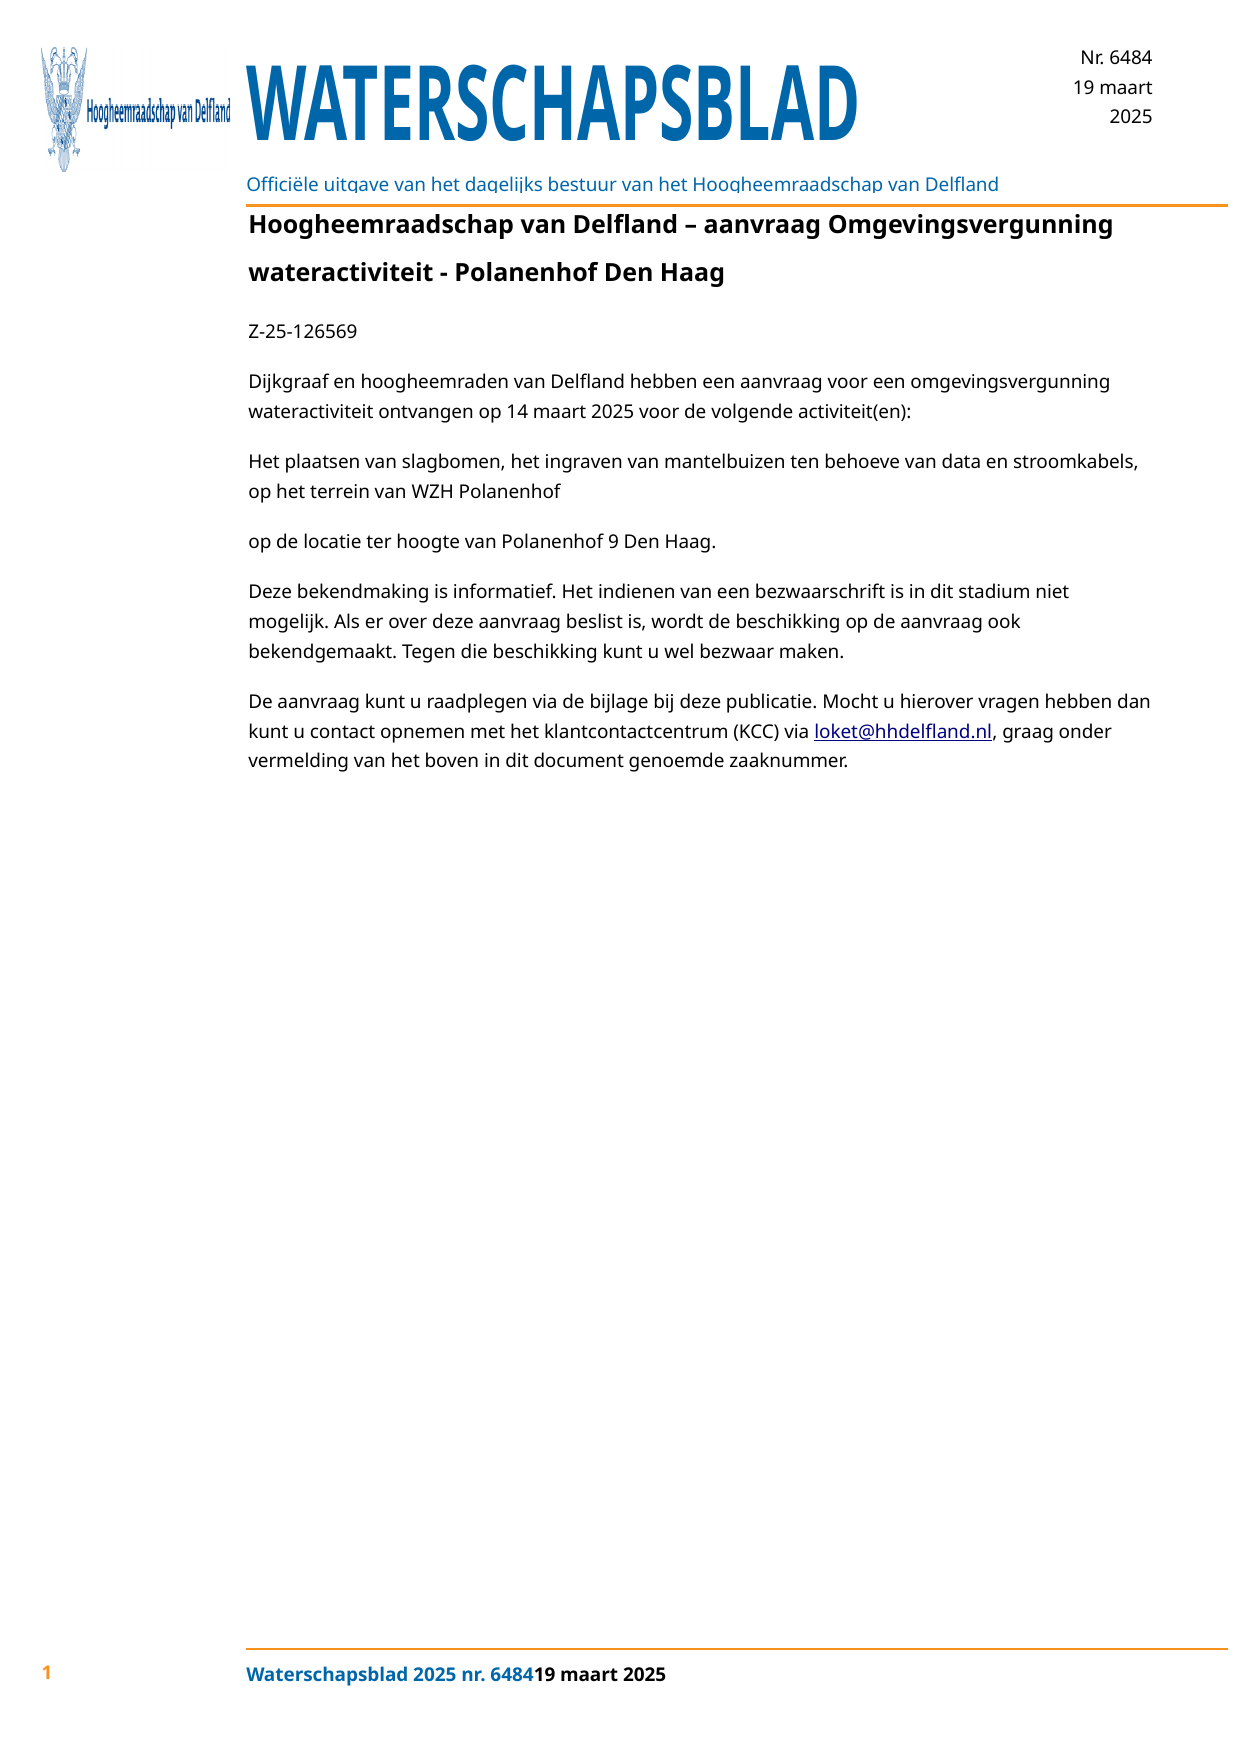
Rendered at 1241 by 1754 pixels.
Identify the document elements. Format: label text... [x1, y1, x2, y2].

text Z-25-126569 [248, 318, 1152, 344]
text Deze bekendmaking is informatief. Het indienen van een bezwaarschrift is in dit stadium niet mogelijk. Als er over deze aanvraag beslist is, wordt de beschikking op de aanvraag ook bekendgemaakt. Tegen die beschikking kunt u wel bezwaar maken. [248, 579, 1152, 664]
text Hoogheemraadschap van Delfland – aanvraag Omgevingsvergunning wateractiviteit - Polanenhof Den Haag [248, 207, 1152, 288]
text Dijkgraaf en hoogheemraden van Delfland hebben een aanvraag voor een omgevingsvergunning wateractiviteit ontvangen op 14 maart 2025 voor de volgende activiteit(en): [248, 368, 1152, 424]
text De aanvraag kunt u raadplegen via de bijlage bij deze publicatie. Mocht u hierover vragen hebben dan kunt u contact opnemen met het klantcontactcentrum (KCC) via loket@hhdelfland.nl, graag onder vermelding van het boven in dit document genoemde zaaknummer. [248, 688, 1152, 773]
text Het plaatsen van slagbomen, het ingraven van mantelbuizen ten behoeve van data en stroomkabels, op het terrein van WZH Polanenhof [248, 448, 1152, 504]
text op de locatie ter hoogte van Polanenhof 9 Den Haag. [248, 528, 1152, 554]
picture [41, 47, 231, 172]
